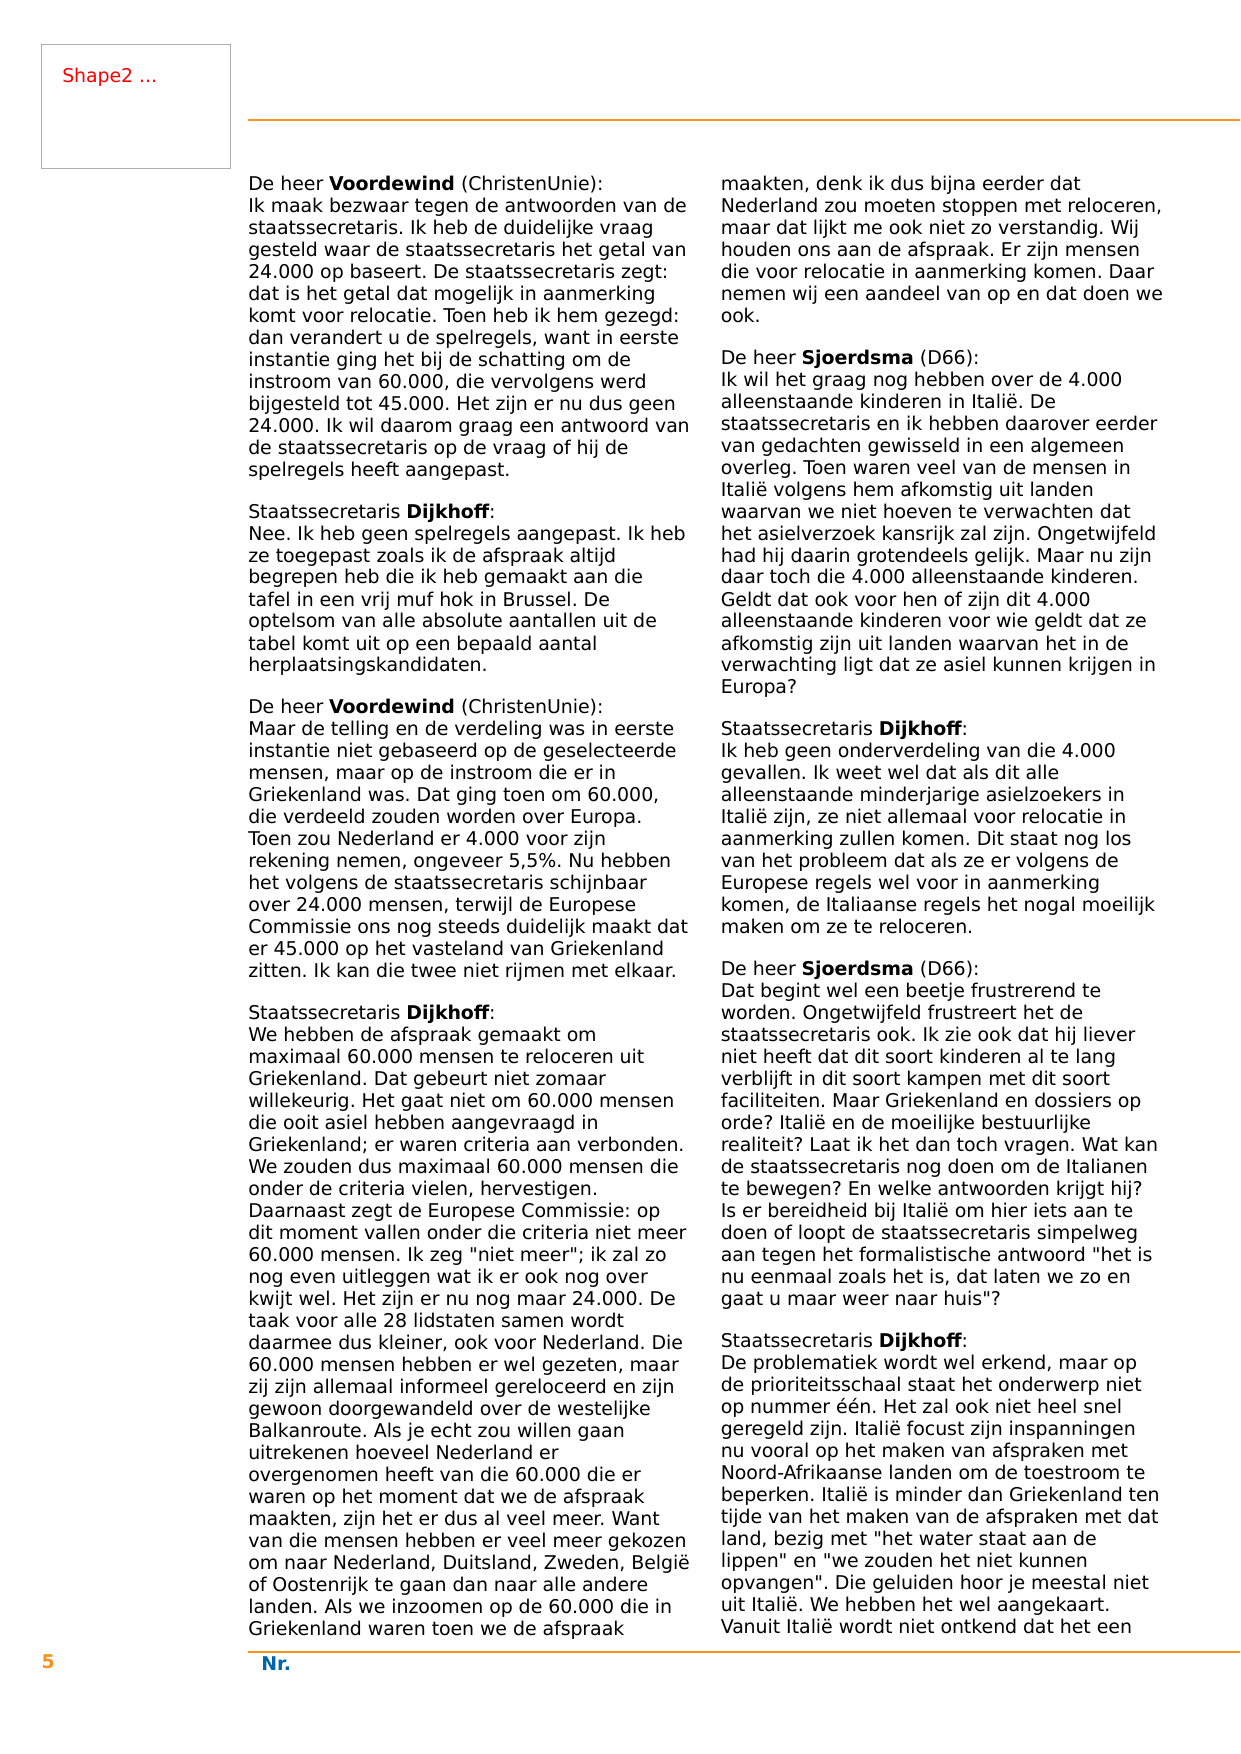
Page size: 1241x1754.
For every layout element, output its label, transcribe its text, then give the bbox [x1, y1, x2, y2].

text Staatssecretaris Dijkhoff: [721, 1330, 1163, 1352]
text De problematiek wordt wel erkend, maar op de prioriteitsschaal staat het onderwerp niet op nummer één. Het zal ook niet heel snel geregeld zijn. Italië focust zijn inspanningen nu vooral op het maken van afspraken met Noord-Afrikaanse landen om de toestroom te beperken. Italië is minder dan Griekenland ten tijde van het maken van de afspraken met dat land, bezig met "het water staat aan de lippen" en "we zouden het niet kunnen opvangen". Die geluiden hoor je meestal niet uit Italië. We hebben het wel aangekaart. Vanuit Italië wordt niet ontkend dat het een [721, 1352, 1163, 1637]
text Staatssecretaris Dijkhoff: [248, 1002, 691, 1024]
text We hebben de afspraak gemaakt om maximaal 60.000 mensen te reloceren uit Griekenland. Dat gebeurt niet zomaar willekeurig. Het gaat niet om 60.000 mensen die ooit asiel hebben aangevraagd in Griekenland; er waren criteria aan verbonden. We zouden dus maximaal 60.000 mensen die onder de criteria vielen, hervestigen. Daarnaast zegt de Europese Commissie: op dit moment vallen onder die criteria niet meer 60.000 mensen. Ik zeg "niet meer"; ik zal zo nog even uitleggen wat ik er ook nog over kwijt wel. Het zijn er nu nog maar 24.000. De taak voor alle 28 lidstaten samen wordt daarmee dus kleiner, ook voor Nederland. Die 60.000 mensen hebben er wel gezeten, maar zij zijn allemaal informeel gereloceerd en zijn gewoon doorgewandeld over de westelijke Balkanroute. Als je echt zou willen gaan uitrekenen hoeveel Nederland er overgenomen heeft van die 60.000 die er waren op het moment dat we de afspraak maakten, zijn het er dus al veel meer. Want van die mensen hebben er veel meer gekozen om naar Nederland, Duitsland, Zweden, België of Oostenrijk te gaan dan naar alle andere landen. Als we inzoomen op de 60.000 die in Griekenland waren toen we de afspraak [248, 1024, 691, 1639]
text Ik maak bezwaar tegen de antwoorden van de staatssecretaris. Ik heb de duidelijke vraag gesteld waar de staatssecretaris het getal van 24.000 op baseert. De staatssecretaris zegt: dat is het getal dat mogelijk in aanmerking komt voor relocatie. Toen heb ik hem gezegd: dan verandert u de spelregels, want in eerste instantie ging het bij de schatting om de instroom van 60.000, die vervolgens werd bijgesteld tot 45.000. Het zijn er nu dus geen 24.000. Ik wil daarom graag een antwoord van de staatssecretaris op de vraag of hij de spelregels heeft aangepast. [248, 195, 691, 481]
text De heer Sjoerdsma (D66): [721, 958, 1163, 980]
text Staatssecretaris Dijkhoff: [721, 718, 1163, 740]
text Dat begint wel een beetje frustrerend te worden. Ongetwijfeld frustreert het de staatssecretaris ook. Ik zie ook dat hij liever niet heeft dat dit soort kinderen al te lang verblijft in dit soort kampen met dit soort faciliteiten. Maar Griekenland en dossiers op orde? Italië en de moeilijke bestuurlijke realiteit? Laat ik het dan toch vragen. Wat kan de staatssecretaris nog doen om de Italianen te bewegen? En welke antwoorden krijgt hij? Is er bereidheid bij Italië om hier iets aan te doen of loopt de staatssecretaris simpelweg aan tegen het formalistische antwoord "het is nu eenmaal zoals het is, dat laten we zo en gaat u maar weer naar huis"? [721, 980, 1163, 1310]
text Ik wil het graag nog hebben over de 4.000 alleenstaande kinderen in Italië. De staatssecretaris en ik hebben daarover eerder van gedachten gewisseld in een algemeen overleg. Toen waren veel van de mensen in Italië volgens hem afkomstig uit landen waarvan we niet hoeven te verwachten dat het asielverzoek kansrijk zal zijn. Ongetwijfeld had hij daarin grotendeels gelijk. Maar nu zijn daar toch die 4.000 alleenstaande kinderen. Geldt dat ook voor hen of zijn dit 4.000 alleenstaande kinderen voor wie geldt dat ze afkomstig zijn uit landen waarvan het in de verwachting ligt dat ze asiel kunnen krijgen in Europa? [721, 369, 1163, 698]
text Ik heb geen onderverdeling van die 4.000 gevallen. Ik weet wel dat als dit alle alleenstaande minderjarige asielzoekers in Italië zijn, ze niet allemaal voor relocatie in aanmerking zullen komen. Dit staat nog los van het probleem dat als ze er volgens de Europese regels wel voor in aanmerking komen, de Italiaanse regels het nogal moeilijk maken om ze te reloceren. [721, 740, 1163, 938]
text maakten, denk ik dus bijna eerder dat Nederland zou moeten stoppen met reloceren, maar dat lijkt me ook niet zo verstandig. Wij houden ons aan de afspraak. Er zijn mensen die voor relocatie in aanmerking komen. Daar nemen wij een aandeel van op en dat doen we ook. [721, 173, 1163, 327]
text Maar de telling en de verdeling was in eerste instantie niet gebaseerd op de geselecteerde mensen, maar op de instroom die er in Griekenland was. Dat ging toen om 60.000, die verdeeld zouden worden over Europa. Toen zou Nederland er 4.000 voor zijn rekening nemen, ongeveer 5,5%. Nu hebben het volgens de staatssecretaris schijnbaar over 24.000 mensen, terwijl de Europese Commissie ons nog steeds duidelijk maakt dat er 45.000 op het vasteland van Griekenland zitten. Ik kan die twee niet rijmen met elkaar. [248, 718, 691, 982]
text Nee. Ik heb geen spelregels aangepast. Ik heb ze toegepast zoals ik de afspraak altijd begrepen heb die ik heb gemaakt aan die tafel in een vrij muf hok in Brussel. De optelsom van alle absolute aantallen uit de tabel komt uit op een bepaald aantal herplaatsingskandidaten. [248, 522, 691, 676]
text De heer Sjoerdsma (D66): [721, 347, 1163, 369]
text Staatssecretaris Dijkhoff: [248, 501, 691, 522]
text De heer Voordewind (ChristenUnie): [248, 696, 691, 718]
text De heer Voordewind (ChristenUnie): [248, 173, 691, 195]
